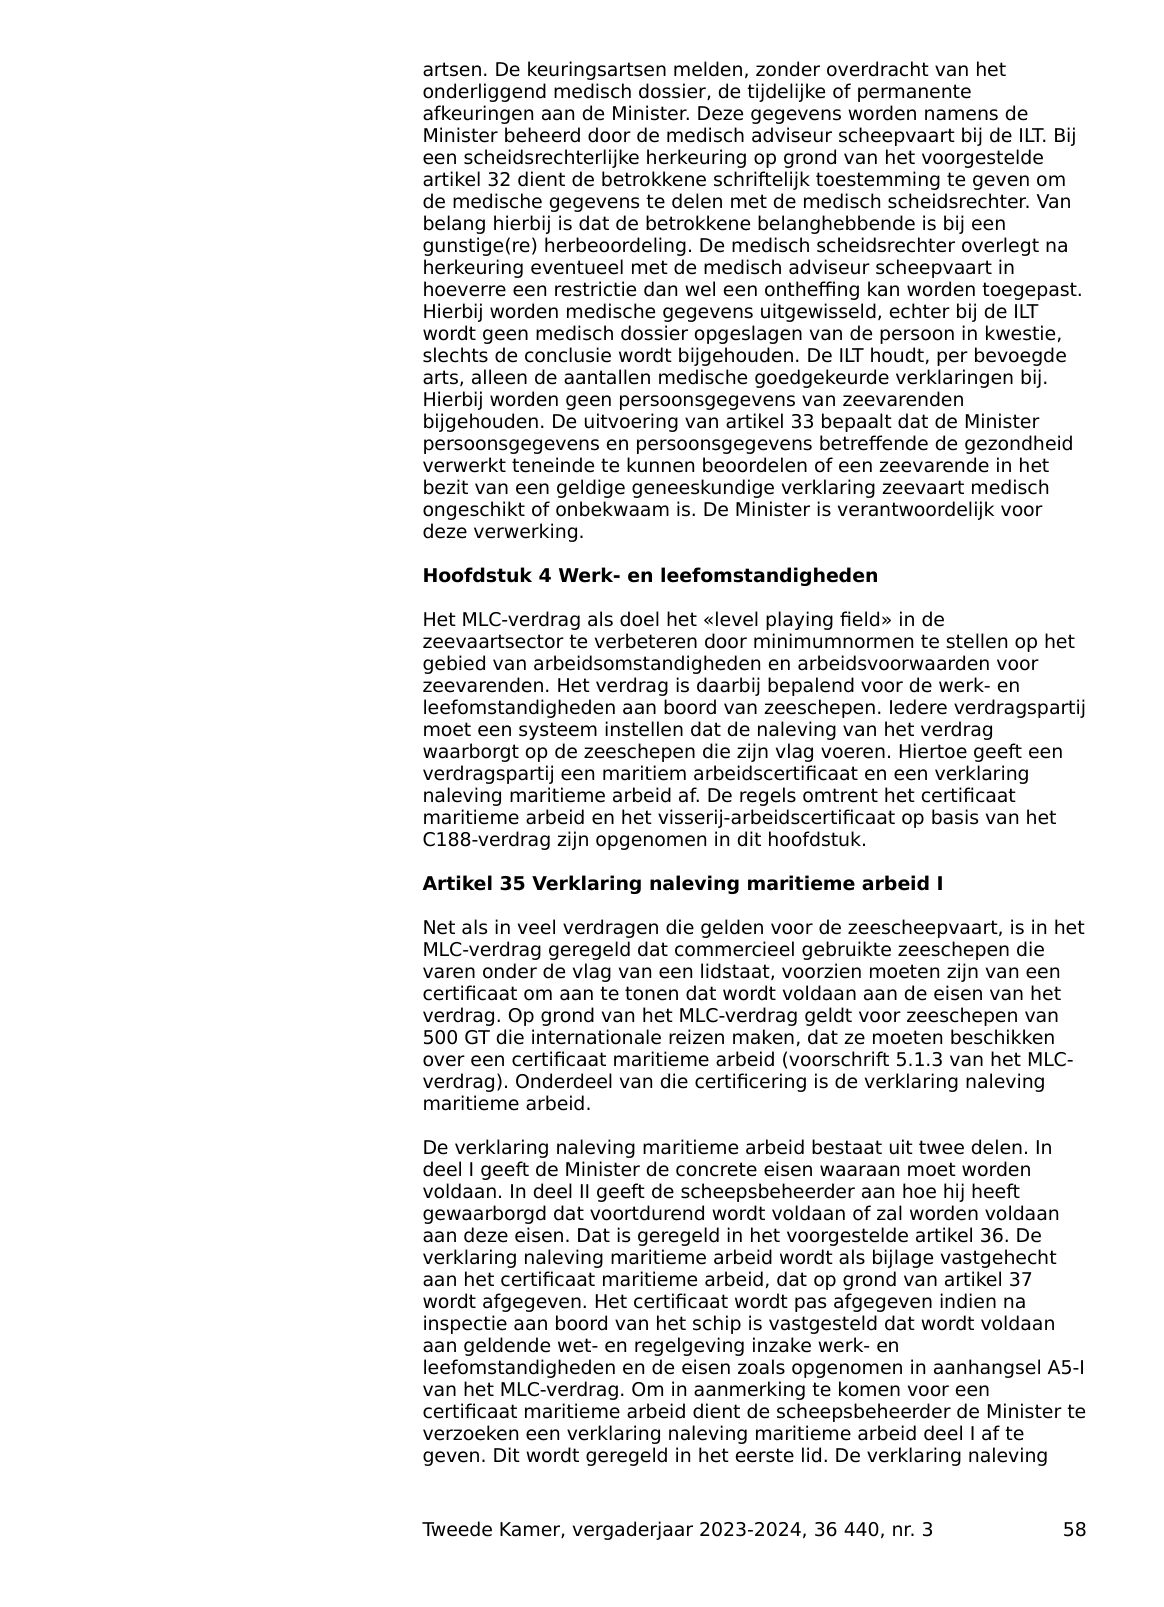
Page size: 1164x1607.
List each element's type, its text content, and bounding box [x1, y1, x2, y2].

text Net als in veel verdragen die gelden voor de zeescheepvaart, is in het MLC-verdrag geregeld dat commercieel gebruikte zeeschepen die varen onder de vlag van een lidstaat, voorzien moeten zijn van een certificaat om aan te tonen dat wordt voldaan aan de eisen van het verdrag. Op grond van het MLC-verdrag geldt voor zeeschepen van 500 GT die internationale reizen maken, dat ze moeten beschikken over een certificaat maritieme arbeid (voorschrift 5.1.3 van het MLC-verdrag). Onderdeel van die certificering is de verklaring naleving maritieme arbeid. [422, 917, 1087, 1115]
text Het MLC-verdrag als doel het «level playing field» in de zeevaartsector te verbeteren door minimumnormen te stellen op het gebied van arbeidsomstandigheden en arbeidsvoorwaarden voor zeevarenden. Het verdrag is daarbij bepalend voor de werk- en leefomstandigheden aan boord van zeeschepen. Iedere verdragspartij moet een systeem instellen dat de naleving van het verdrag waarborgt op de zeeschepen die zijn vlag voeren. Hiertoe geeft een verdragspartij een maritiem arbeidscertificaat en een verklaring naleving maritieme arbeid af. De regels omtrent het certificaat maritieme arbeid en het visserij-arbeidscertificaat op basis van het C188-verdrag zijn opgenomen in dit hoofdstuk. [422, 609, 1087, 851]
subtitle Hoofdstuk 4 Werk- en leefomstandigheden [422, 565, 1087, 587]
text De verklaring naleving maritieme arbeid bestaat uit twee delen. In deel I geeft de Minister de concrete eisen waaraan moet worden voldaan. In deel II geeft de scheepsbeheerder aan hoe hij heeft gewaarborgd dat voortdurend wordt voldaan of zal worden voldaan aan deze eisen. Dat is geregeld in het voorgestelde artikel 36. De verklaring naleving maritieme arbeid wordt als bijlage vastgehecht aan het certificaat maritieme arbeid, dat op grond van artikel 37 wordt afgegeven. Het certificaat wordt pas afgegeven indien na inspectie aan boord van het schip is vastgesteld dat wordt voldaan aan geldende wet- en regelgeving inzake werk- en leefomstandigheden en de eisen zoals opgenomen in aanhangsel A5-I van het MLC-verdrag. Om in aanmerking te komen voor een certificaat maritieme arbeid dient de scheepsbeheerder de Minister te verzoeken een verklaring naleving maritieme arbeid deel I af te geven. Dit wordt geregeld in het eerste lid. De verklaring naleving [422, 1137, 1087, 1467]
text artsen. De keuringsartsen melden, zonder overdracht van het onderliggend medisch dossier, de tijdelijke of permanente afkeuringen aan de Minister. Deze gegevens worden namens de Minister beheerd door de medisch adviseur scheepvaart bij de ILT. Bij een scheidsrechterlijke herkeuring op grond van het voorgestelde artikel 32 dient de betrokkene schriftelijk toestemming te geven om de medische gegevens te delen met de medisch scheidsrechter. Van belang hierbij is dat de betrokkene belanghebbende is bij een gunstige(re) herbeoordeling. De medisch scheidsrechter overlegt na herkeuring eventueel met de medisch adviseur scheepvaart in hoeverre een restrictie dan wel een ontheffing kan worden toegepast. Hierbij worden medische gegevens uitgewisseld, echter bij de ILT wordt geen medisch dossier opgeslagen van de persoon in kwestie, slechts de conclusie wordt bijgehouden. De ILT houdt, per bevoegde arts, alleen de aantallen medische goedgekeurde verklaringen bij. Hierbij worden geen persoonsgegevens van zeevarenden bijgehouden. De uitvoering van artikel 33 bepaalt dat de Minister persoonsgegevens en persoonsgegevens betreffende de gezondheid verwerkt teneinde te kunnen beoordelen of een zeevarende in het bezit van een geldige geneeskundige verklaring zeevaart medisch ongeschikt of onbekwaam is. De Minister is verantwoordelijk voor deze verwerking. [422, 59, 1087, 543]
subtitle Artikel 35 Verklaring naleving maritieme arbeid I [422, 873, 1087, 895]
